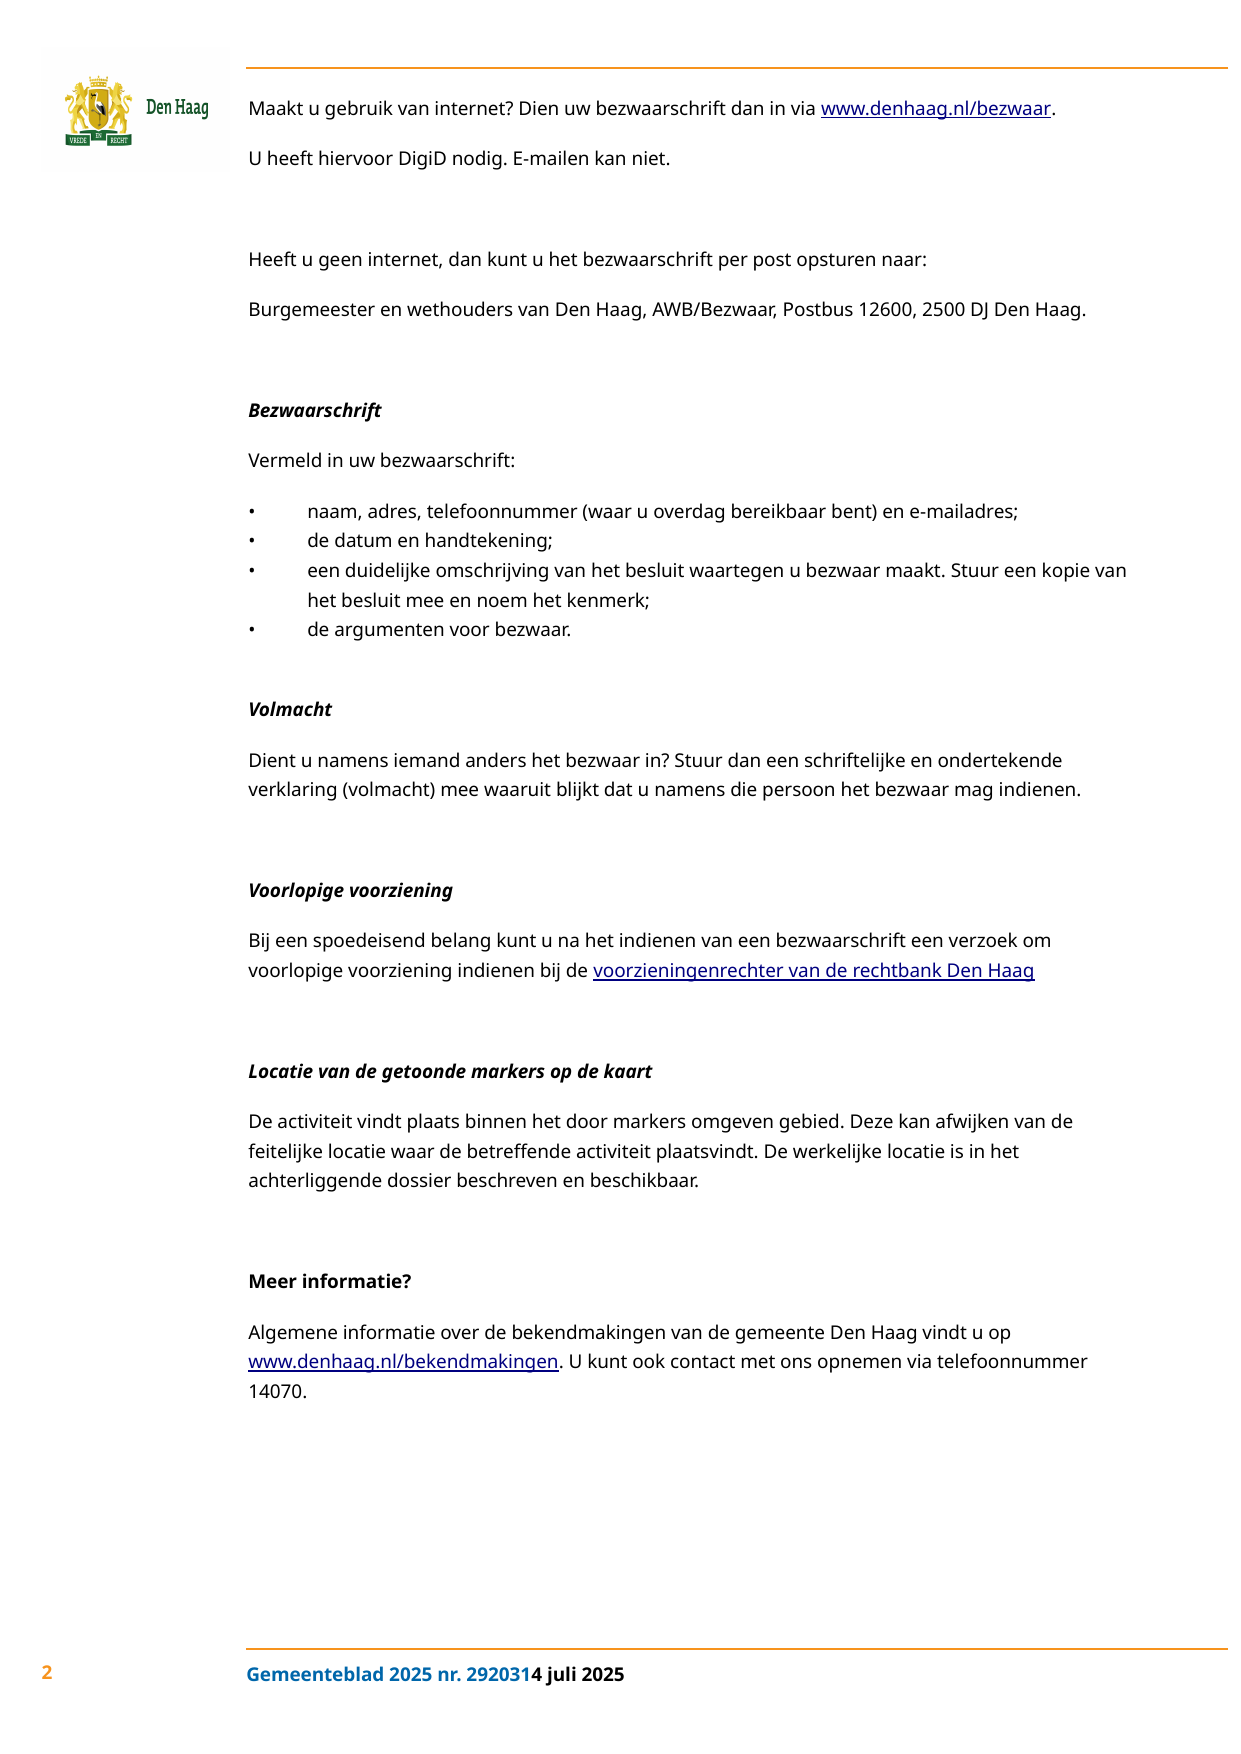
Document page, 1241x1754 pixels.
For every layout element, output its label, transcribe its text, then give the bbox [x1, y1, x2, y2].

text Maakt u gebruik van internet? Dien uw bezwaarschrift dan in via www.denhaag.nl/bezwaar. [248, 95, 1152, 121]
text Vermeld in uw bezwaarschrift: [248, 448, 1152, 473]
text De activiteit vindt plaats binnen het door markers omgeven gebied. Deze kan afwijken van de feitelijke locatie waar de betreffende activiteit plaatsvindt. De werkelijke locatie is in het achterliggende dossier beschreven en beschikbaar. [248, 1108, 1152, 1193]
picture [41, 47, 231, 172]
text Voorlopige voorziening [248, 877, 1152, 903]
text Dient u namens iemand anders het bezwaar in? Stuur dan een schriftelijke en ondertekende verklaring (volmacht) mee waaruit blijkt dat u namens die persoon het bezwaar mag indienen. [248, 747, 1152, 802]
list de argumenten voor bezwaar. [248, 616, 1152, 642]
text Heeft u geen internet, dan kunt u het bezwaarschrift per post opsturen naar: [248, 246, 1152, 272]
text Meer informatie? [248, 1268, 1152, 1294]
text U heeft hiervoor DigiD nodig. E-mailen kan niet. [248, 145, 1152, 171]
text Burgemeester en wethouders van Den Haag, AWB/Bezwaar, Postbus 12600, 2500 DJ Den Haag. [248, 296, 1152, 322]
text Algemene informatie over de bekendmakingen van de gemeente Den Haag vindt u op www.denhaag.nl/bekendmakingen. U kunt ook contact met ons opnemen via telefoonnummer 14070. [248, 1319, 1152, 1404]
list een duidelijke omschrijving van het besluit waartegen u bezwaar maakt. Stuur een kopie van het besluit mee en noem het kenmerk; [248, 557, 1152, 613]
text Bij een spoedeisend belang kunt u na het indienen van een bezwaarschrift een verzoek om voorlopige voorziening indienen bij de voorzieningenrechter van de rechtbank Den Haag [248, 928, 1152, 983]
list de datum en handtekening; [248, 528, 1152, 553]
text Bezwaarschrift [248, 397, 1152, 423]
list naam, adres, telefoonnummer (waar u overdag bereikbaar bent) en e-mailadres; [248, 498, 1152, 524]
text Locatie van de getoonde markers op de kaart [248, 1058, 1152, 1084]
text Volmacht [248, 696, 1152, 722]
